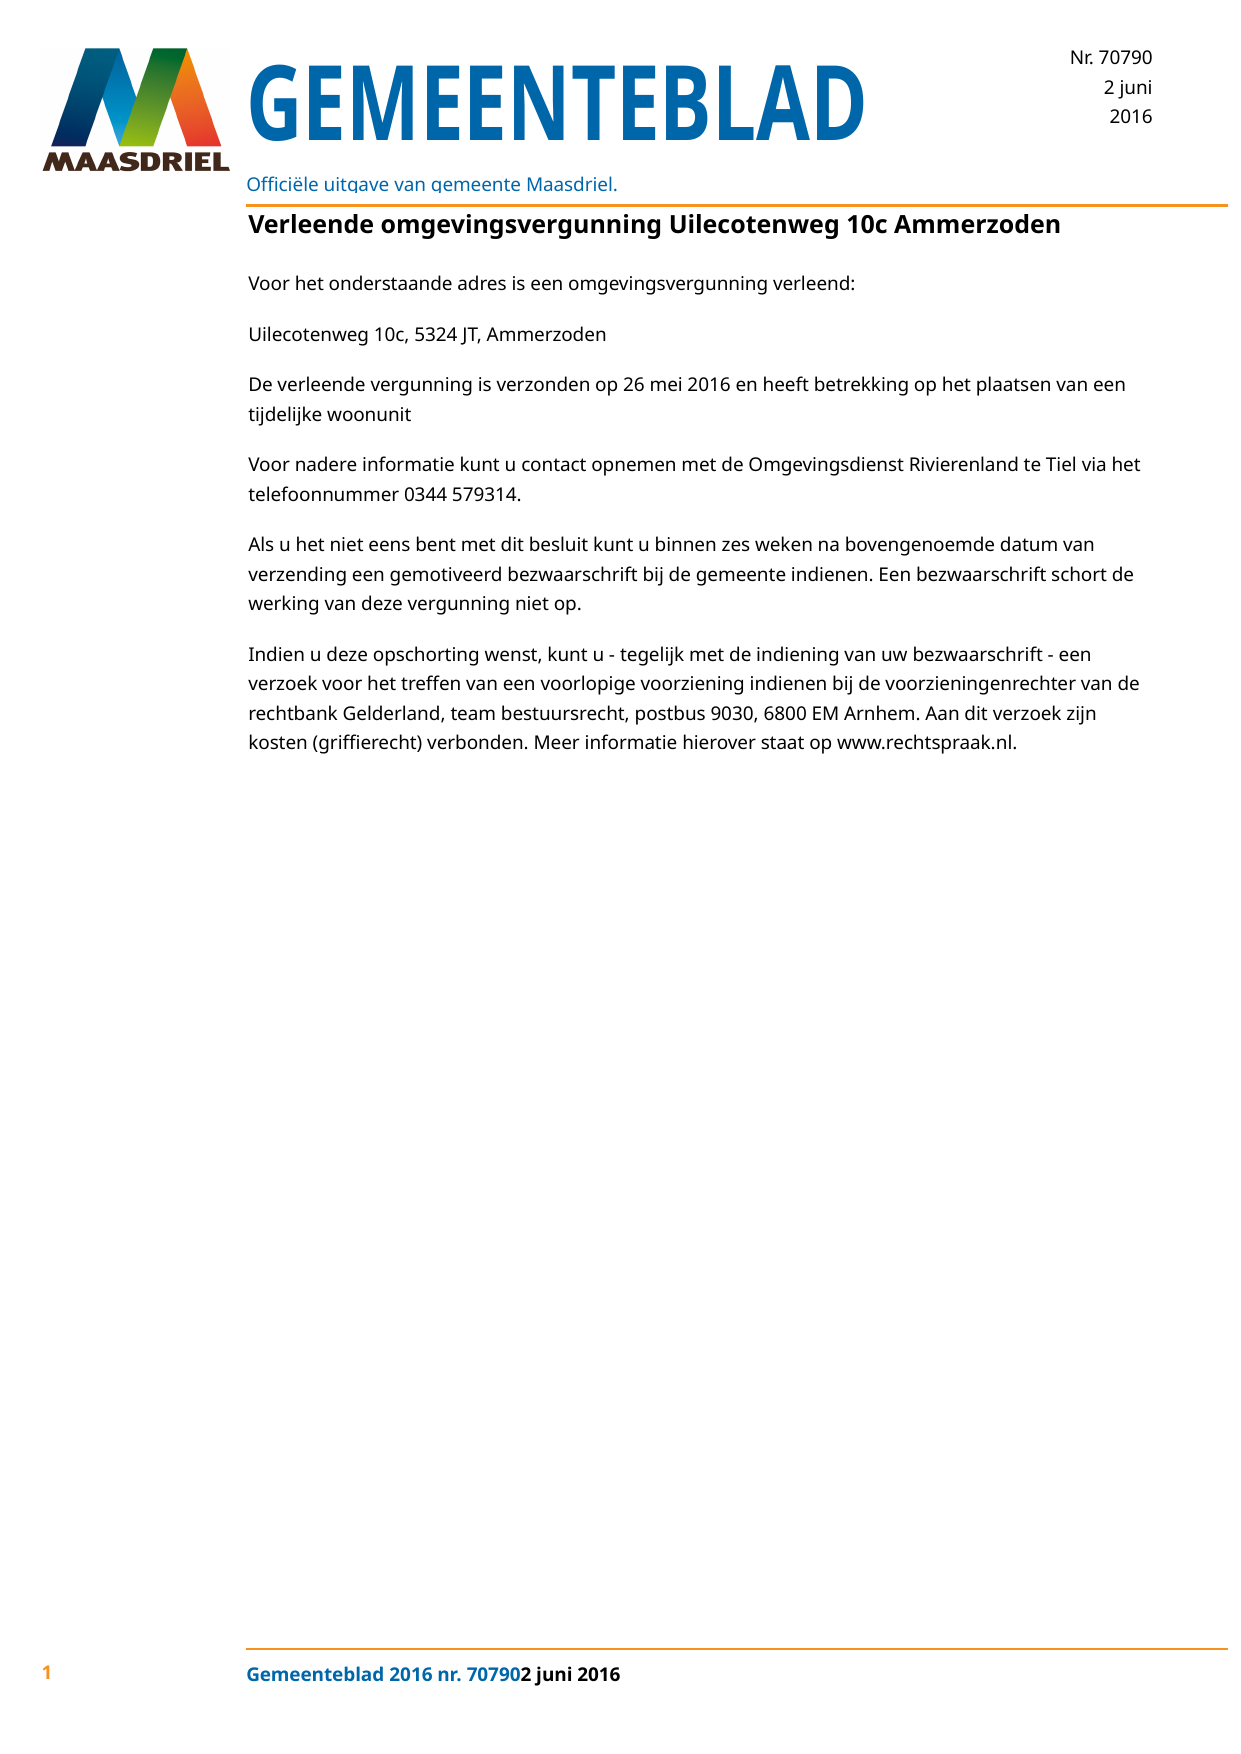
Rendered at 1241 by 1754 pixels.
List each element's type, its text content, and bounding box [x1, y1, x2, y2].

text De verleende vergunning is verzonden op 26 mei 2016 en heeft betrekking op het plaatsen van een tijdelijke woonunit [248, 371, 1152, 426]
text Voor nadere informatie kunt u contact opnemen met de Omgevingsdienst Rivierenland te Tiel via het telefoonnummer 0344 579314. [248, 451, 1152, 506]
text Uilecotenweg 10c, 5324 JT, Ammerzoden [248, 321, 1152, 346]
picture [41, 47, 231, 172]
text Als u het niet eens bent met dit besluit kunt u binnen zes weken na bovengenoemde datum van verzending een gemotiveerd bezwaarschrift bij de gemeente indienen. Een bezwaarschrift schort de werking van deze vergunning niet op. [248, 531, 1152, 616]
text Indien u deze opschorting wenst, kunt u - tegelijk met de indiening van uw bezwaarschrift - een verzoek voor het treffen van een voorlopige voorziening indienen bij de voorzieningenrechter van de rechtbank Gelderland, team bestuursrecht, postbus 9030, 6800 EM Arnhem. Aan dit verzoek zijn kosten (griffierecht) verbonden. Meer informatie hierover staat op www.rechtspraak.nl. [248, 641, 1152, 755]
text Verleende omgevingsvergunning Uilecotenweg 10c Ammerzoden [248, 207, 1152, 241]
text Voor het onderstaande adres is een omgevingsvergunning verleend: [248, 270, 1152, 296]
